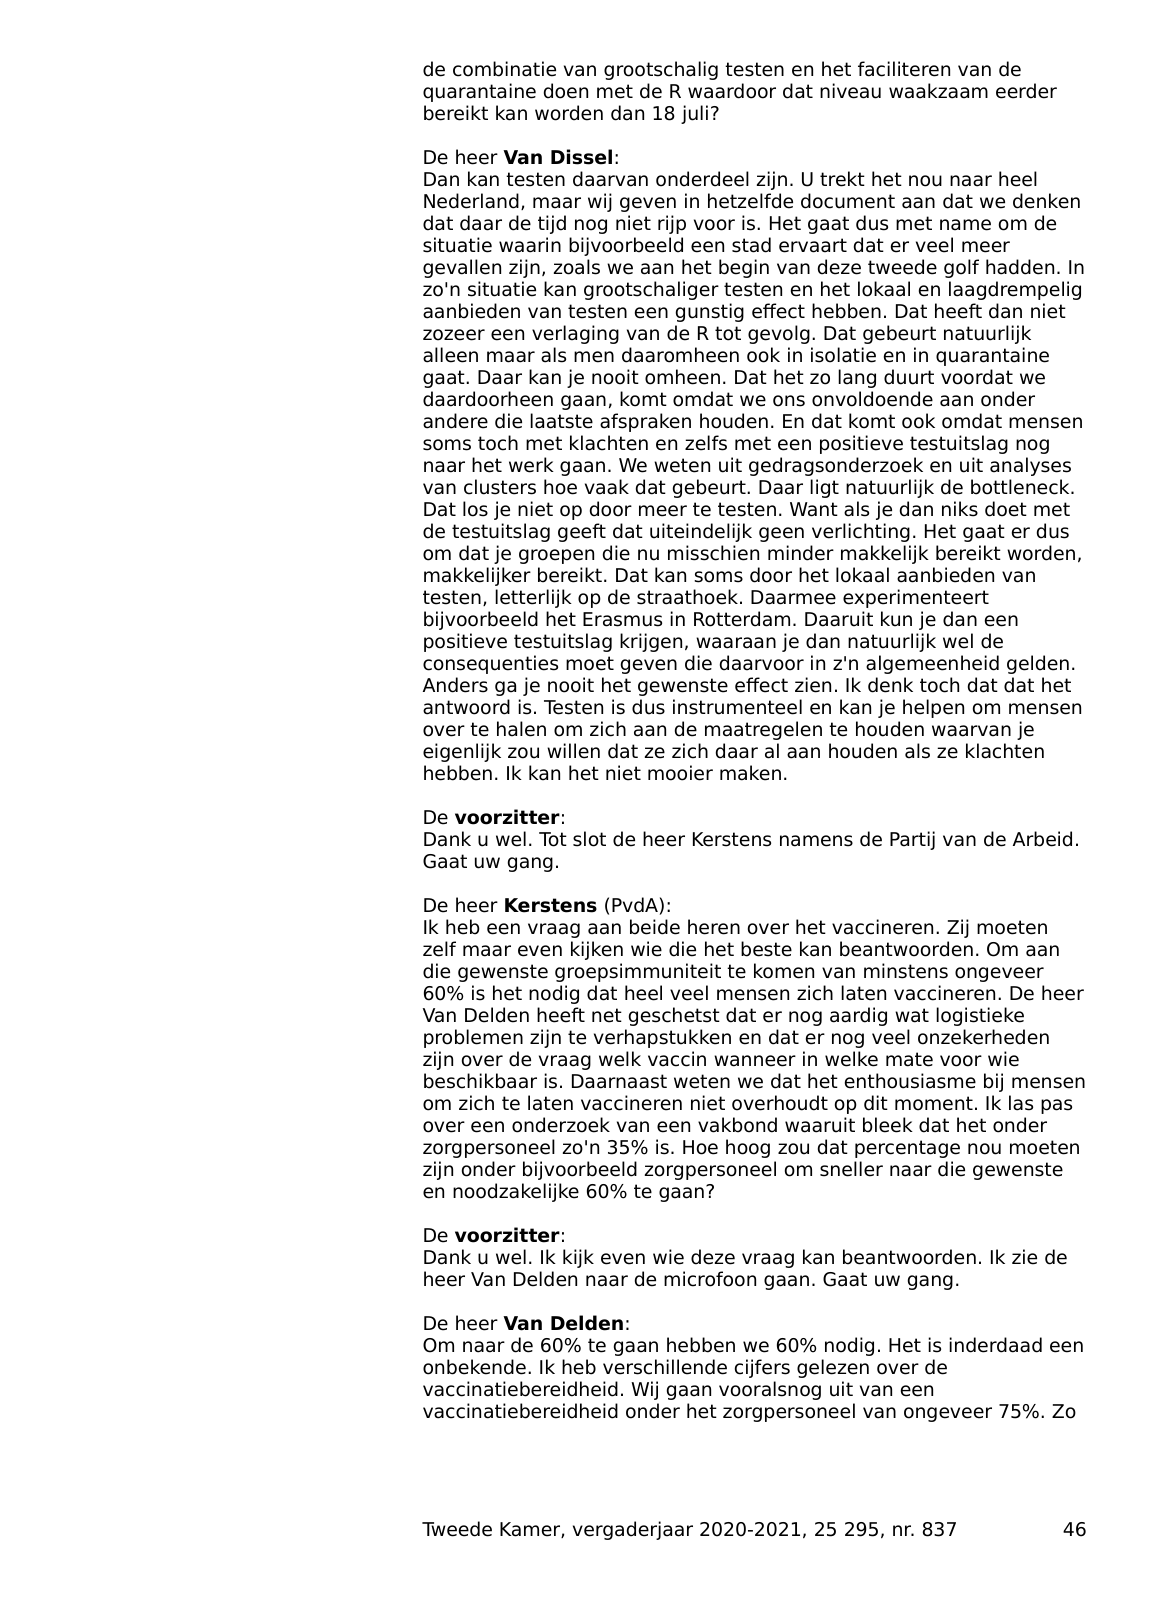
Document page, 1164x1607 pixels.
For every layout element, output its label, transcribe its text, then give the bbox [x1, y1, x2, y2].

text Dank u wel. Ik kijk even wie deze vraag kan beantwoorden. Ik zie de heer Van Delden naar de microfoon gaan. Gaat uw gang. [422, 1247, 1087, 1291]
text Om naar de 60% te gaan hebben we 60% nodig. Het is inderdaad een onbekende. Ik heb verschillende cijfers gelezen over de vaccinatiebereidheid. Wij gaan vooralsnog uit van een vaccinatiebereidheid onder het zorgpersoneel van ongeveer 75%. Zo [422, 1335, 1087, 1423]
text De heer Kerstens (PvdA): [422, 895, 1087, 917]
text De voorzitter: [422, 1225, 1087, 1247]
text De voorzitter: [422, 807, 1087, 829]
text Ik heb een vraag aan beide heren over het vaccineren. Zij moeten zelf maar even kijken wie die het beste kan beantwoorden. Om aan die gewenste groepsimmuniteit te komen van minstens ongeveer 60% is het nodig dat heel veel mensen zich laten vaccineren. De heer Van Delden heeft net geschetst dat er nog aardig wat logistieke problemen zijn te verhapstukken en dat er nog veel onzekerheden zijn over de vraag welk vaccin wanneer in welke mate voor wie beschikbaar is. Daarnaast weten we dat het enthousiasme bij mensen om zich te laten vaccineren niet overhoudt op dit moment. Ik las pas over een onderzoek van een vakbond waaruit bleek dat het onder zorgpersoneel zo'n 35% is. Hoe hoog zou dat percentage nou moeten zijn onder bijvoorbeeld zorgpersoneel om sneller naar die gewenste en noodzakelijke 60% te gaan? [422, 917, 1087, 1203]
text De heer Van Delden: [422, 1313, 1087, 1335]
text De heer Van Dissel: [422, 147, 1087, 169]
text Dan kan testen daarvan onderdeel zijn. U trekt het nou naar heel Nederland, maar wij geven in hetzelfde document aan dat we denken dat daar de tijd nog niet rijp voor is. Het gaat dus met name om de situatie waarin bijvoorbeeld een stad ervaart dat er veel meer gevallen zijn, zoals we aan het begin van deze tweede golf hadden. In zo'n situatie kan grootschaliger testen en het lokaal en laagdrempelig aanbieden van testen een gunstig effect hebben. Dat heeft dan niet zozeer een verlaging van de R tot gevolg. Dat gebeurt natuurlijk alleen maar als men daaromheen ook in isolatie en in quarantaine gaat. Daar kan je nooit omheen. Dat het zo lang duurt voordat we daardoorheen gaan, komt omdat we ons onvoldoende aan onder andere die laatste afspraken houden. En dat komt ook omdat mensen soms toch met klachten en zelfs met een positieve testuitslag nog naar het werk gaan. We weten uit gedragsonderzoek en uit analyses van clusters hoe vaak dat gebeurt. Daar ligt natuurlijk de bottleneck. Dat los je niet op door meer te testen. Want als je dan niks doet met de testuitslag geeft dat uiteindelijk geen verlichting. Het gaat er dus om dat je groepen die nu misschien minder makkelijk bereikt worden, makkelijker bereikt. Dat kan soms door het lokaal aanbieden van testen, letterlijk op de straathoek. Daarmee experimenteert bijvoorbeeld het Erasmus in Rotterdam. Daaruit kun je dan een positieve testuitslag krijgen, waaraan je dan natuurlijk wel de consequenties moet geven die daarvoor in z'n algemeenheid gelden. Anders ga je nooit het gewenste effect zien. Ik denk toch dat dat het antwoord is. Testen is dus instrumenteel en kan je helpen om mensen over te halen om zich aan de maatregelen te houden waarvan je eigenlijk zou willen dat ze zich daar al aan houden als ze klachten hebben. Ik kan het niet mooier maken. [422, 169, 1087, 784]
text Dank u wel. Tot slot de heer Kerstens namens de Partij van de Arbeid. Gaat uw gang. [422, 829, 1087, 873]
text de combinatie van grootschalig testen en het faciliteren van de quarantaine doen met de R waardoor dat niveau waakzaam eerder bereikt kan worden dan 18 juli? [422, 59, 1087, 125]
